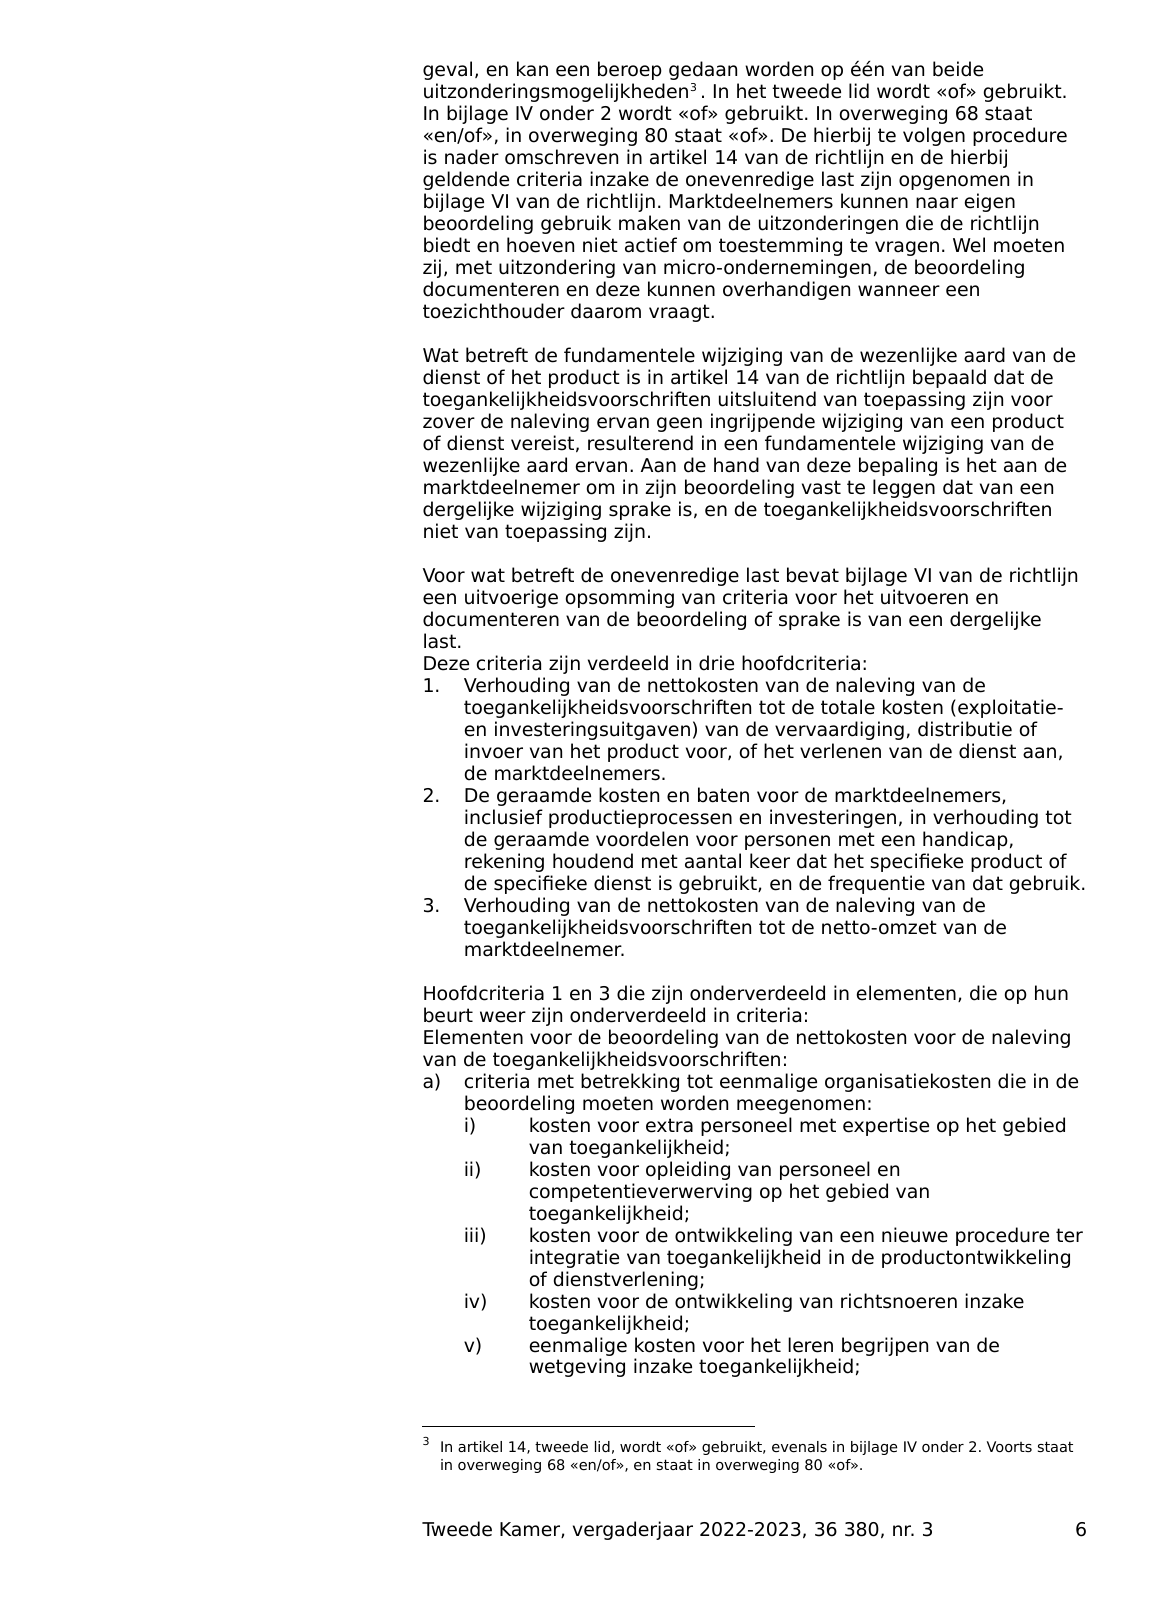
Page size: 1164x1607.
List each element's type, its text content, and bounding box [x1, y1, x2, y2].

text Hoofdcriteria 1 en 3 die zijn onderverdeeld in elementen, die op hun beurt weer zijn onderverdeeld in criteria: [422, 983, 1087, 1027]
text a) criteria met betrekking tot eenmalige organisatiekosten die in de beoordeling moeten worden meegenomen: [422, 1071, 1087, 1115]
text Voor wat betreft de onevenredige last bevat bijlage VI van de richtlijn een uitvoerige opsomming van criteria voor het uitvoeren en documenteren van de beoordeling of sprake is van een dergelijke last. [422, 565, 1087, 653]
text v) eenmalige kosten voor het leren begrijpen van de wetgeving inzake toegankelijkheid; [463, 1334, 1087, 1378]
text 3. Verhouding van de nettokosten van de naleving van de toegankelijkheidsvoorschriften tot de netto-omzet van de marktdeelnemer. [422, 895, 1087, 961]
text i) kosten voor extra personeel met expertise op het gebied van toegankelijkheid; [463, 1115, 1087, 1159]
text ii) kosten voor opleiding van personeel en competentieverwerving op het gebied van toegankelijkheid; [463, 1159, 1087, 1224]
text iii) kosten voor de ontwikkeling van een nieuwe procedure ter integratie van toegankelijkheid in de productontwikkeling of dienstverlening; [463, 1224, 1087, 1291]
text iv) kosten voor de ontwikkeling van richtsnoeren inzake toegankelijkheid; [463, 1291, 1087, 1334]
text Elementen voor de beoordeling van de nettokosten voor de naleving van de toegankelijkheidsvoorschriften: [422, 1027, 1087, 1071]
text Deze criteria zijn verdeeld in drie hoofdcriteria: [422, 653, 1087, 675]
text 2. De geraamde kosten en baten voor de marktdeelnemers, inclusief productieprocessen en investeringen, in verhouding tot de geraamde voordelen voor personen met een handicap, rekening houdend met aantal keer dat het specifieke product of de specifieke dienst is gebruikt, en de frequentie van dat gebruik. [422, 785, 1087, 895]
text In artikel 14, tweede lid, wordt «of» gebruikt, evenals in bijlage IV onder 2. Voorts staat in overweging 68 «en/of», en staat in overweging 80 «of». [422, 1435, 1087, 1474]
text 1. Verhouding van de nettokosten van de naleving van de toegankelijkheidsvoorschriften tot de totale kosten (exploitatie- en investeringsuitgaven) van de vervaardiging, distributie of invoer van het product voor, of het verlenen van de dienst aan, de marktdeelnemers. [422, 675, 1087, 785]
text geval, en kan een beroep gedaan worden op één van beide uitzonderingsmogelijkheden. In het tweede lid wordt «of» gebruikt. In bijlage IV onder 2 wordt «of» gebruikt. In overweging 68 staat «en/of», in overweging 80 staat «of». De hierbij te volgen procedure is nader omschreven in artikel 14 van de richtlijn en de hierbij geldende criteria inzake de onevenredige last zijn opgenomen in bijlage VI van de richtlijn. Marktdeelnemers kunnen naar eigen beoordeling gebruik maken van de uitzonderingen die de richtlijn biedt en hoeven niet actief om toestemming te vragen. Wel moeten zij, met uitzondering van micro-ondernemingen, de beoordeling documenteren en deze kunnen overhandigen wanneer een toezichthouder daarom vraagt. [422, 59, 1087, 323]
text Wat betreft de fundamentele wijziging van de wezenlijke aard van de dienst of het product is in artikel 14 van de richtlijn bepaald dat de toegankelijkheidsvoorschriften uitsluitend van toepassing zijn voor zover de naleving ervan geen ingrijpende wijziging van een product of dienst vereist, resulterend in een fundamentele wijziging van de wezenlijke aard ervan. Aan de hand van deze bepaling is het aan de marktdeelnemer om in zijn beoordeling vast te leggen dat van een dergelijke wijziging sprake is, en de toegankelijkheidsvoorschriften niet van toepassing zijn. [422, 345, 1087, 543]
